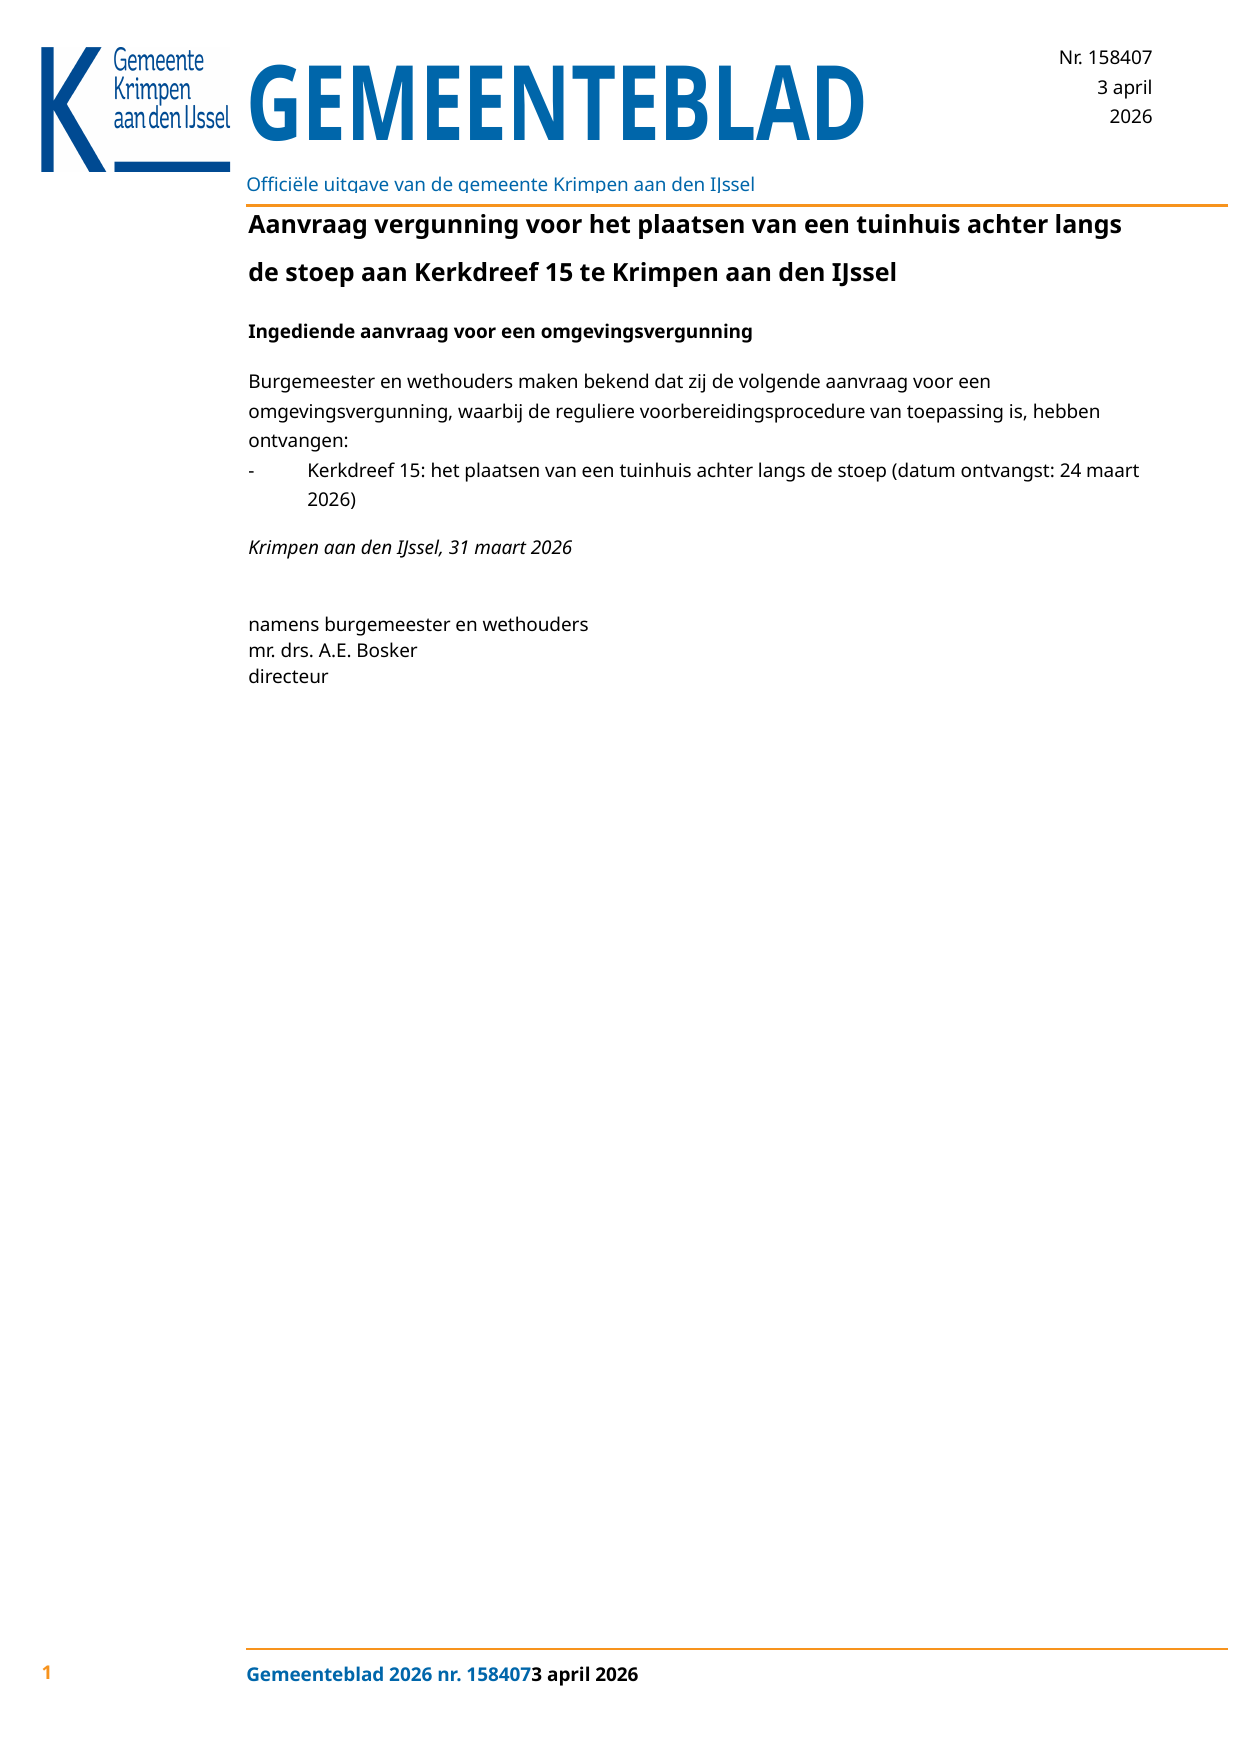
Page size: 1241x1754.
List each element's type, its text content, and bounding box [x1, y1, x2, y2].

text directeur [248, 663, 1152, 689]
list Kerkdreef 15: het plaatsen van een tuinhuis achter langs de stoep (datum ontvangst: 24 maart 2026) [248, 457, 1152, 512]
picture [41, 47, 231, 172]
text Krimpen aan den IJssel, 31 maart 2026 [248, 534, 1152, 560]
text mr. drs. A.E. Bosker [248, 637, 1152, 663]
text Ingediende aanvraag voor een omgevingsvergunning [248, 318, 1152, 344]
text Burgemeester en wethouders maken bekend dat zij de volgende aanvraag voor een omgevingsvergunning, waarbij de reguliere voorbereidingsprocedure van toepassing is, hebben ontvangen: [248, 368, 1152, 453]
text Aanvraag vergunning voor het plaatsen van een tuinhuis achter langs de stoep aan Kerkdreef 15 te Krimpen aan den IJssel [248, 207, 1152, 288]
text namens burgemeester en wethouders [248, 612, 1152, 637]
